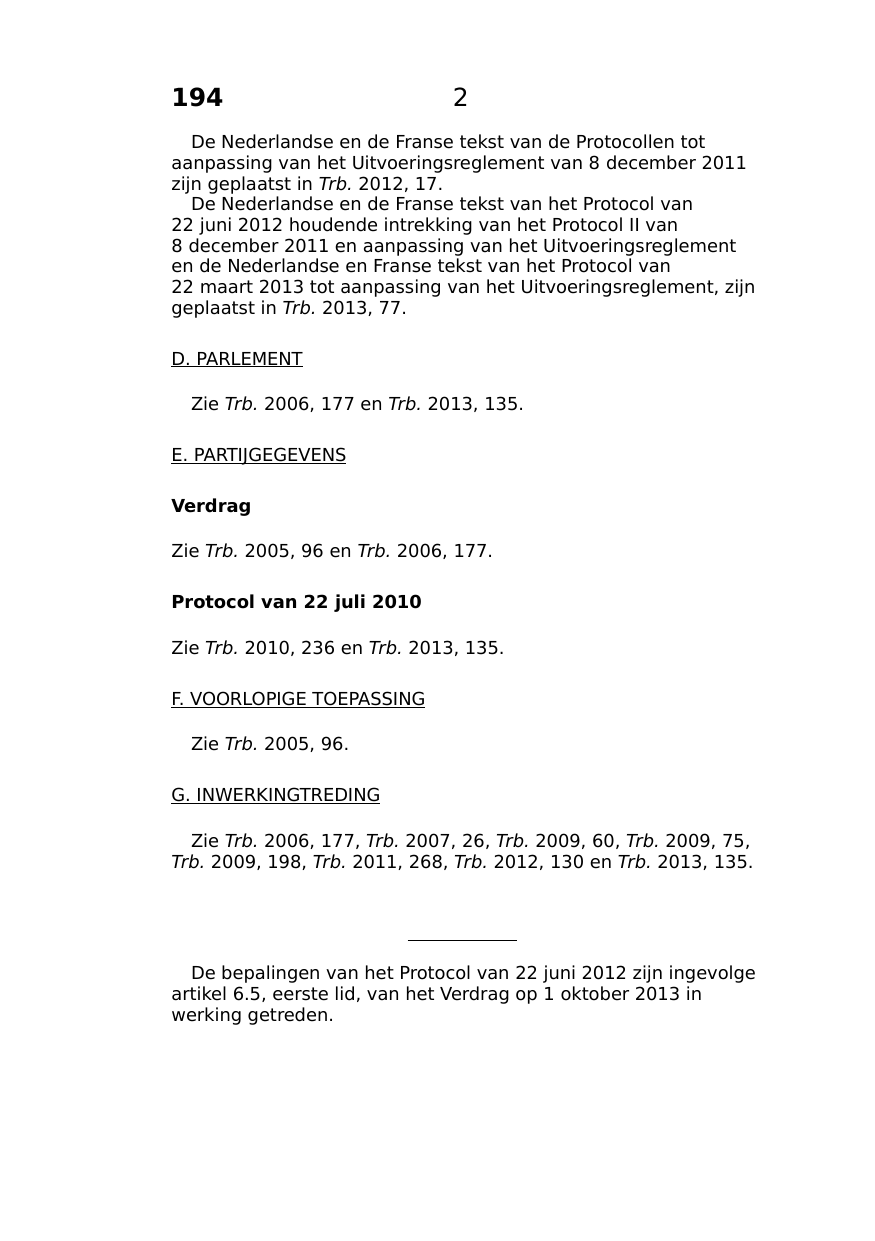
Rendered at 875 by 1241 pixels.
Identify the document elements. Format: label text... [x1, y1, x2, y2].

subtitle F. VOORLOPIGE TOEPASSING [171, 688, 756, 709]
text Zie Trb. 2010, 236 en Trb. 2013, 135. [171, 638, 756, 658]
text De bepalingen van het Protocol van 22 juni 2012 zijn ingevolge artikel 6.5, eerste lid, van het Verdrag op 1 oktober 2013 in werking getreden. [171, 963, 756, 1025]
subtitle E. PARTIJGEGEVENS [171, 445, 756, 466]
subtitle G. INWERKINGTREDING [171, 785, 756, 806]
text Zie Trb. 2006, 177 en Trb. 2013, 135. [171, 394, 756, 415]
text Zie Trb. 2006, 177, Trb. 2007, 26, Trb. 2009, 60, Trb. 2009, 75, Trb. 2009, 198, Trb. 2011, 268, Trb. 2012, 130 en Trb. 2013, 135. [171, 831, 756, 872]
subtitle Verdrag [171, 496, 756, 516]
subtitle D. PARLEMENT [171, 348, 756, 369]
text Zie Trb. 2005, 96. [171, 734, 756, 755]
text De Nederlandse en de Franse tekst van de Protocollen tot aanpassing van het Uitvoeringsreglement van 8 december 2011 zijn geplaatst in Trb. 2012, 17. [171, 132, 756, 194]
text De Nederlandse en de Franse tekst van het Protocol van 22 juni 2012 houdende intrekking van het Protocol II van 8 december 2011 en aanpassing van het Uitvoeringsreglement en de Nederlandse en Franse tekst van het Protocol van 22 maart 2013 tot aanpassing van het Uitvoeringsreglement, zijn geplaatst in Trb. 2013, 77. [171, 194, 756, 318]
subtitle Protocol van 22 juli 2010 [171, 592, 756, 613]
text Zie Trb. 2005, 96 en Trb. 2006, 177. [171, 541, 756, 562]
